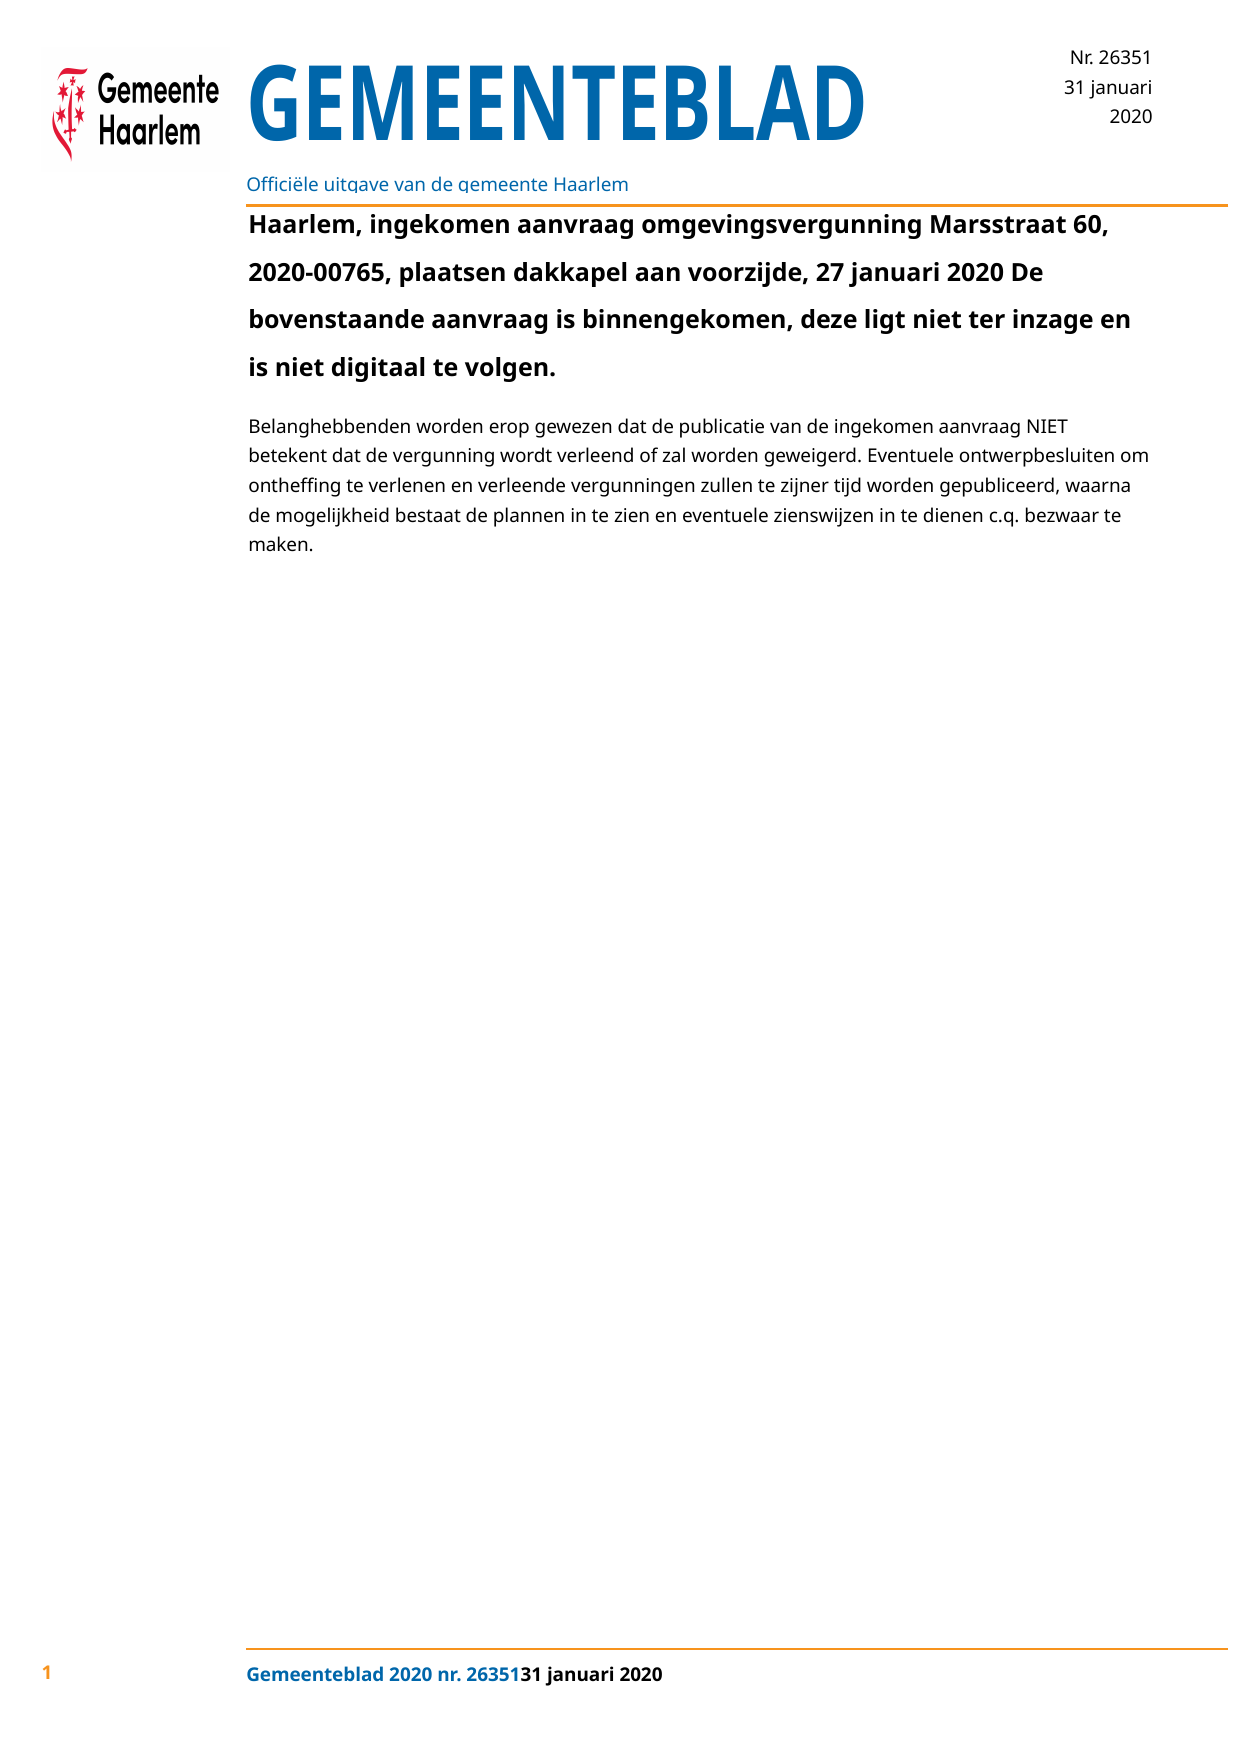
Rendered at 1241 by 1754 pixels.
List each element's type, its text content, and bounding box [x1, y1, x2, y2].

text Belanghebbenden worden erop gewezen dat de publicatie van de ingekomen aanvraag NIET betekent dat de vergunning wordt verleend of zal worden geweigerd. Eventuele ontwerpbesluiten om ontheffing te verlenen en verleende vergunningen zullen te zijner tijd worden gepubliceerd, waarna de mogelijkheid bestaat de plannen in te zien en eventuele zienswijzen in te dienen c.q. bezwaar te maken. [248, 413, 1152, 557]
picture [41, 47, 231, 172]
text Haarlem, ingekomen aanvraag omgevingsvergunning Marsstraat 60, 2020-00765, plaatsen dakkapel aan voorzijde, 27 januari 2020 De bovenstaande aanvraag is binnengekomen, deze ligt niet ter inzage en is niet digitaal te volgen. [248, 207, 1152, 384]
